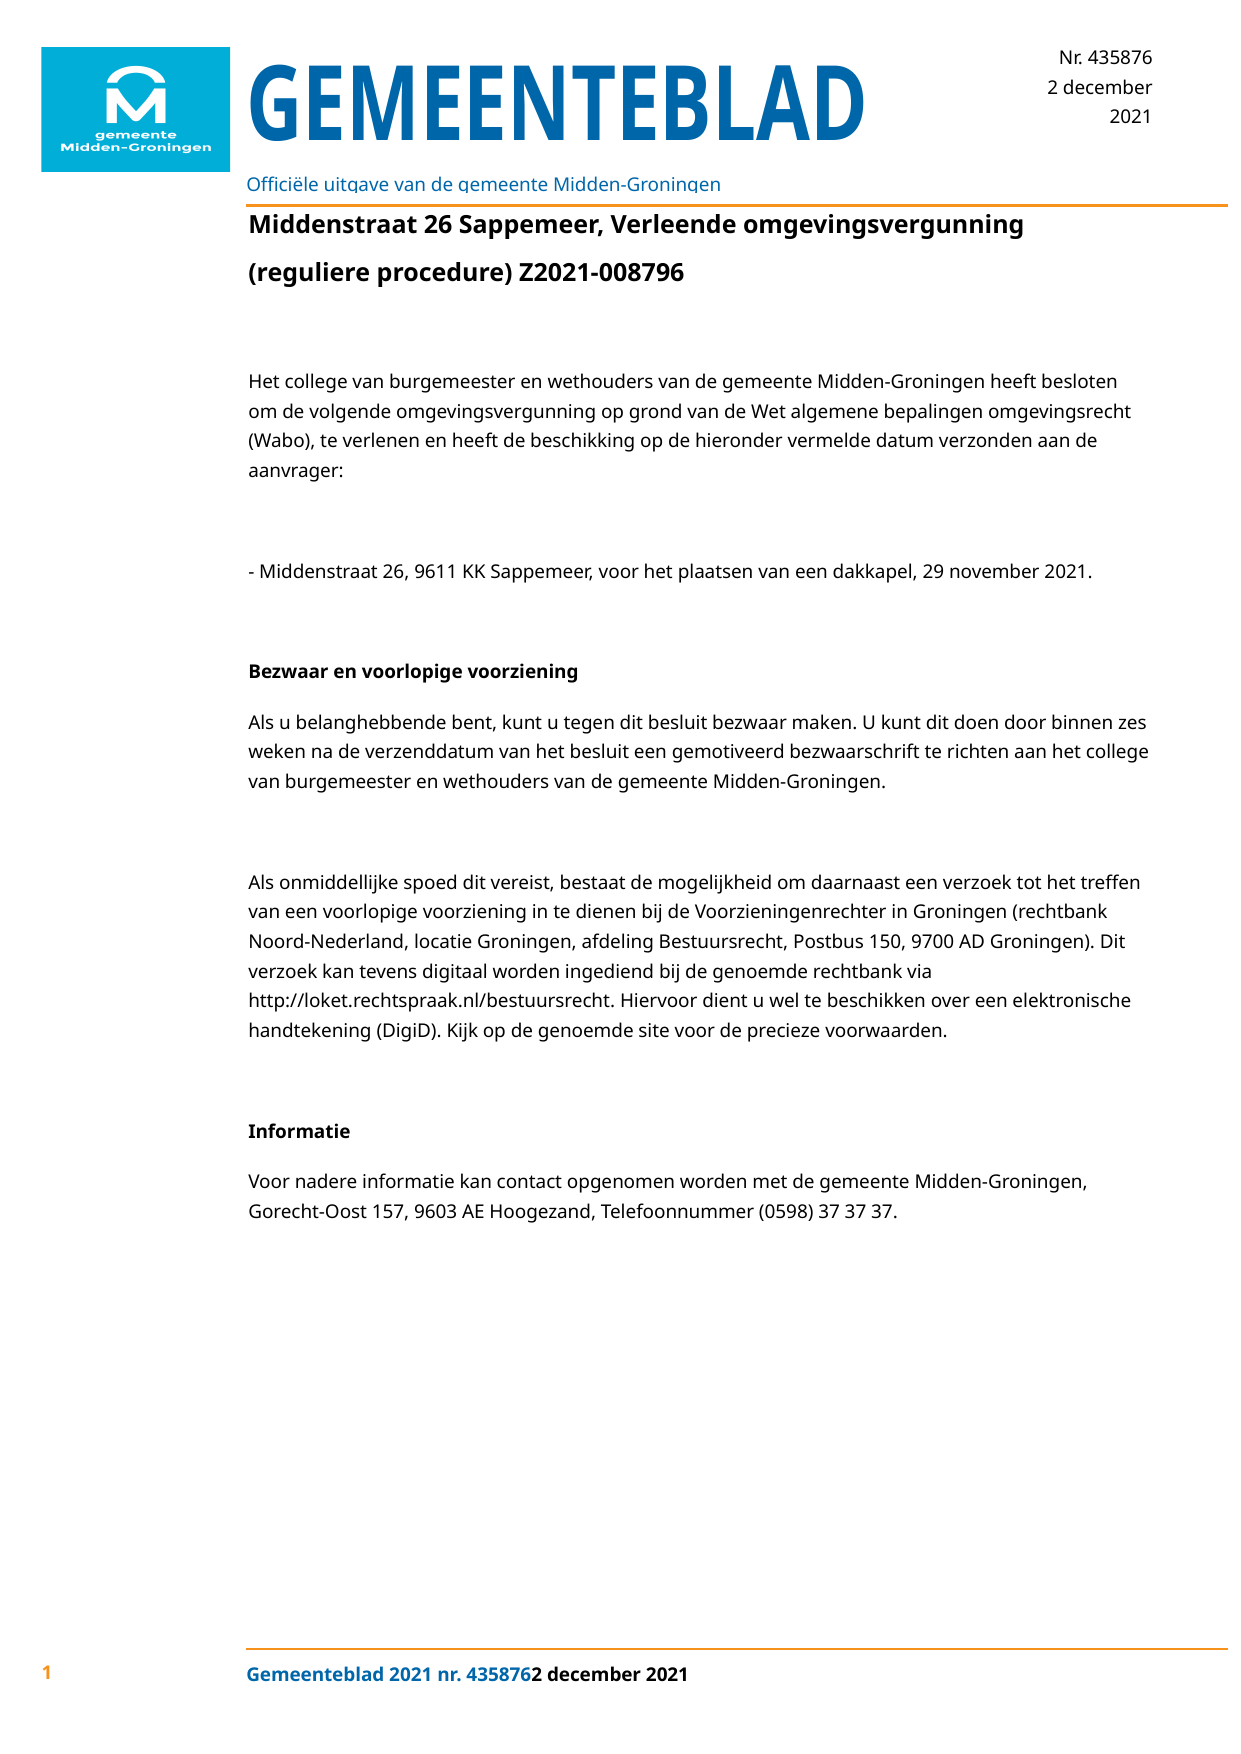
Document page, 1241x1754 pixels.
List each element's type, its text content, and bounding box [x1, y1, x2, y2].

text Als u belanghebbende bent, kunt u tegen dit besluit bezwaar maken. U kunt dit doen door binnen zes weken na de verzenddatum van het besluit een gemotiveerd bezwaarschrift te richten aan het college van burgemeester en wethouders van de gemeente Midden-Groningen. [248, 709, 1152, 794]
text Middenstraat 26 Sappemeer, Verleende omgevingsvergunning (reguliere procedure) Z2021-008796 [248, 207, 1152, 288]
text Bezwaar en voorlopige voorziening [248, 659, 1152, 684]
text Voor nadere informatie kan contact opgenomen worden met de gemeente Midden-Groningen, Gorecht-Oost 157, 9603 AE Hoogezand, Telefoonnummer (0598) 37 37 37. [248, 1168, 1152, 1224]
picture [184, 146, 190, 153]
text Het college van burgemeester en wethouders van de gemeente Midden-Groningen heeft besloten om de volgende omgevingsvergunning op grond van de Wet algemene bepalingen omgevingsrecht (Wabo), te verlenen en heeft de beschikking op de hieronder vermelde datum verzonden aan de aanvrager: [248, 368, 1152, 483]
picture [107, 89, 165, 122]
picture [108, 66, 164, 82]
text - Middenstraat 26, 9611 KK Sappemeer, voor het plaatsen van een dakkapel, 29 november 2021. [248, 558, 1152, 584]
text Informatie [248, 1118, 1152, 1144]
text Als onmiddellijke spoed dit vereist, bestaat de mogelijkheid om daarnaast een verzoek tot het treffen van een voorlopige voorziening in te dienen bij de Voorzieningenrechter in Groningen (rechtbank Noord-Nederland, locatie Groningen, afdeling Bestuursrecht, Postbus 150, 9700 AD Groningen). Dit verzoek kan tevens digitaal worden ingediend bij de genoemde rechtbank via http://loket.rechtspraak.nl/bestuursrecht. Hiervoor dient u wel te beschikken over een elektronische handtekening (DigiD). Kijk op de genoemde site voor de precieze voorwaarden. [248, 869, 1152, 1043]
